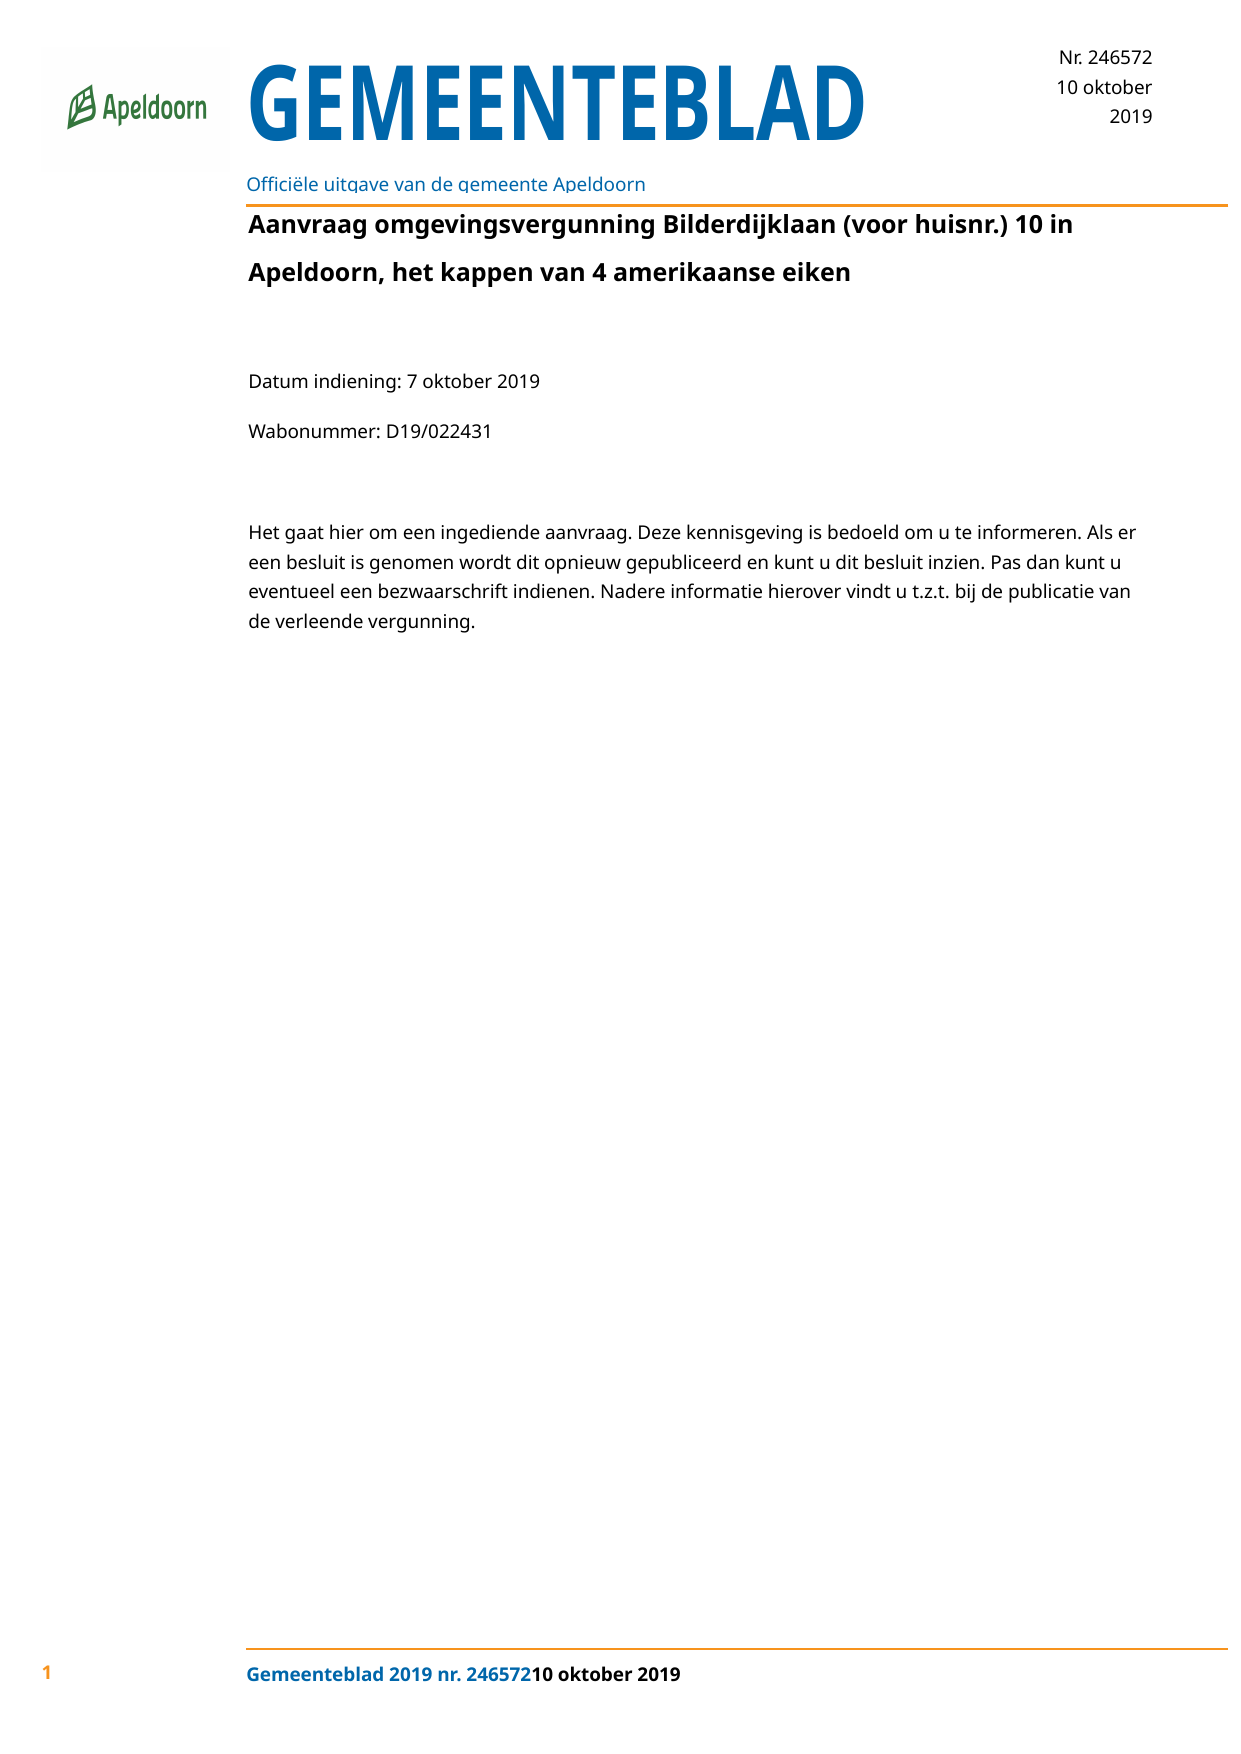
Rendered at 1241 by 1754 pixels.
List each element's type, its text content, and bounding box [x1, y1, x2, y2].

text Datum indiening: 7 oktober 2019 [248, 368, 1152, 394]
text Het gaat hier om een ingediende aanvraag. Deze kennisgeving is bedoeld om u te informeren. Als er een besluit is genomen wordt dit opnieuw gepubliceerd en kunt u dit besluit inzien. Pas dan kunt u eventueel een bezwaarschrift indienen. Nadere informatie hierover vindt u t.z.t. bij de publicatie van de verleende vergunning. [248, 519, 1152, 634]
picture [41, 47, 231, 172]
text Wabonummer: D19/022431 [248, 419, 1152, 444]
text Aanvraag omgevingsvergunning Bilderdijklaan (voor huisnr.) 10 in Apeldoorn, het kappen van 4 amerikaanse eiken [248, 207, 1152, 288]
